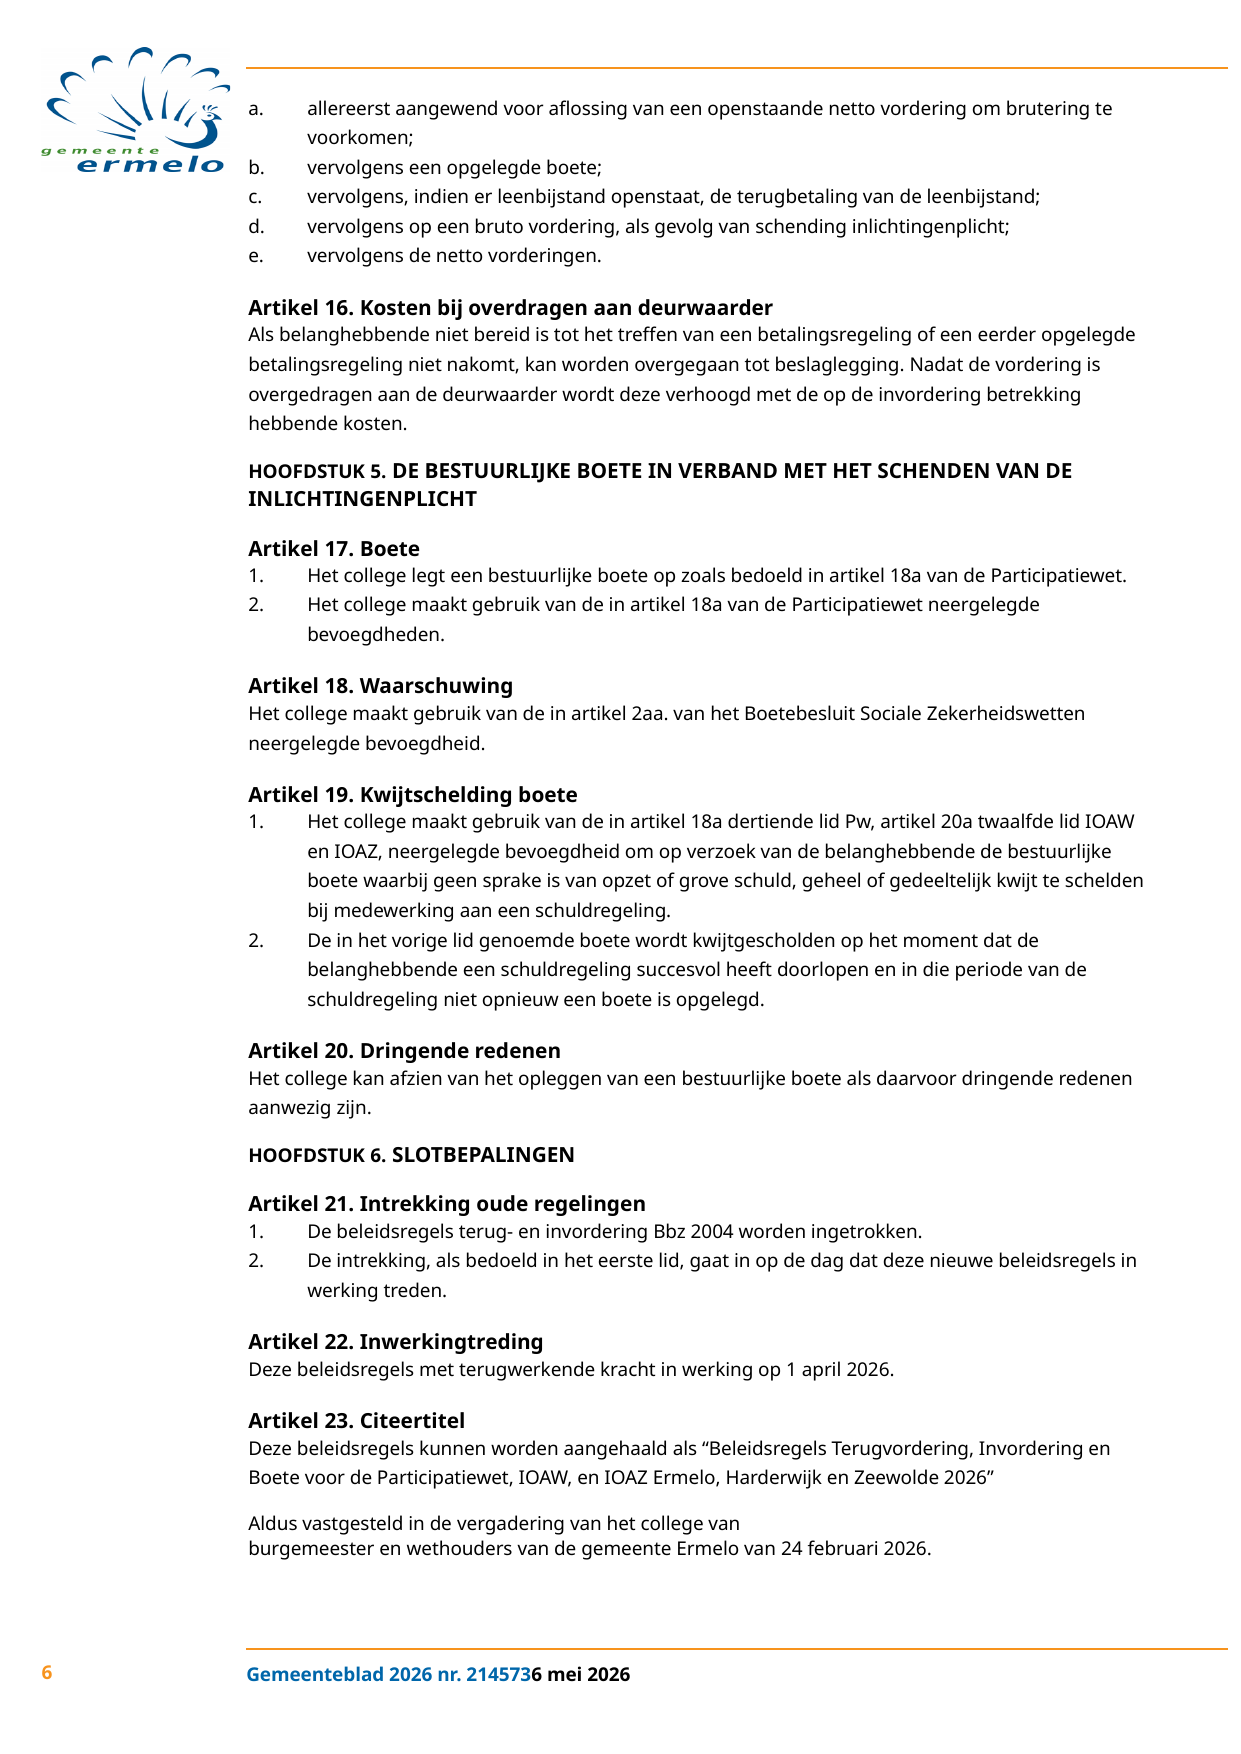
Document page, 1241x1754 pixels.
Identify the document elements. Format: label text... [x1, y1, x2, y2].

text HOOFDSTUK 5. DE BESTUURLIJKE BOETE IN VERBAND MET HET SCHENDEN VAN DE INLICHTINGENPLICHT [248, 456, 1152, 513]
list Het college legt een bestuurlijke boete op zoals bedoeld in artikel 18a van de Participatiewet. [248, 562, 1152, 588]
text Artikel 19. Kwijtschelding boete [248, 780, 1152, 808]
text Aldus vastgesteld in de vergadering van het college van burgemeester en wethouders van de gemeente Ermelo van 24 februari 2026. [248, 1510, 1152, 1561]
list De intrekking, als bedoeld in het eerste lid, gaat in op de dag dat deze nieuwe beleidsregels in werking treden. [248, 1247, 1152, 1303]
text Artikel 16. Kosten bij overdragen aan deurwaarder [248, 293, 1152, 322]
list Het college maakt gebruik van de in artikel 18a van de Participatiewet neergelegde bevoegdheden. [248, 592, 1152, 647]
list Het college maakt gebruik van de in artikel 18a dertiende lid Pw, artikel 20a twaalfde lid IOAW en IOAZ, neergelegde bevoegdheid om op verzoek van de belanghebbende de bestuurlijke boete waarbij geen sprake is van opzet of grove schuld, geheel of gedeeltelijk kwijt te schelden bij medewerking aan een schuldregeling. [248, 808, 1152, 923]
list De in het vorige lid genoemde boete wordt kwijtgescholden op het moment dat de belanghebbende een schuldregeling succesvol heeft doorlopen en in die periode van de schuldregeling niet opnieuw een boete is opgelegd. [248, 927, 1152, 1012]
text Deze beleidsregels kunnen worden aangehaald als “Beleidsregels Terugvordering, Invordering en Boete voor de Participatiewet, IOAW, en IOAZ Ermelo, Harderwijk en Zeewolde 2026” [248, 1435, 1152, 1490]
text Het college maakt gebruik van de in artikel 2aa. van het Boetebesluit Sociale Zekerheidswetten neergelegde bevoegdheid. [248, 700, 1152, 755]
text Artikel 23. Citeertitel [248, 1406, 1152, 1435]
list allereerst aangewend voor aflossing van een openstaande netto vordering om brutering te voorkomen; [248, 95, 1152, 150]
text Artikel 21. Intrekking oude regelingen [248, 1189, 1152, 1218]
text Als belanghebbende niet bereid is tot het treffen van een betalingsregeling of een eerder opgelegde betalingsregeling niet nakomt, kan worden overgegaan tot beslaglegging. Nadat de vordering is overgedragen aan de deurwaarder wordt deze verhoogd met de op de invordering betrekking hebbende kosten. [248, 322, 1152, 436]
list vervolgens de netto vorderingen. [248, 243, 1152, 268]
picture [41, 47, 231, 172]
text HOOFDSTUK 6. SLOTBEPALINGEN [248, 1140, 1152, 1168]
list De beleidsregels terug- en invordering Bbz 2004 worden ingetrokken. [248, 1218, 1152, 1243]
text Artikel 22. Inwerkingtreding [248, 1327, 1152, 1356]
list vervolgens op een bruto vordering, als gevolg van schending inlichtingenplicht; [248, 213, 1152, 239]
text Artikel 20. Dringende redenen [248, 1036, 1152, 1065]
list vervolgens, indien er leenbijstand openstaat, de terugbetaling van de leenbijstand; [248, 183, 1152, 209]
text Deze beleidsregels met terugwerkende kracht in werking op 1 april 2026. [248, 1356, 1152, 1382]
list vervolgens een opgelegde boete; [248, 154, 1152, 180]
text Artikel 18. Waarschuwing [248, 672, 1152, 700]
text Het college kan afzien van het opleggen van een bestuurlijke boete als daarvoor dringende redenen aanwezig zijn. [248, 1065, 1152, 1120]
text Artikel 17. Boete [248, 534, 1152, 562]
